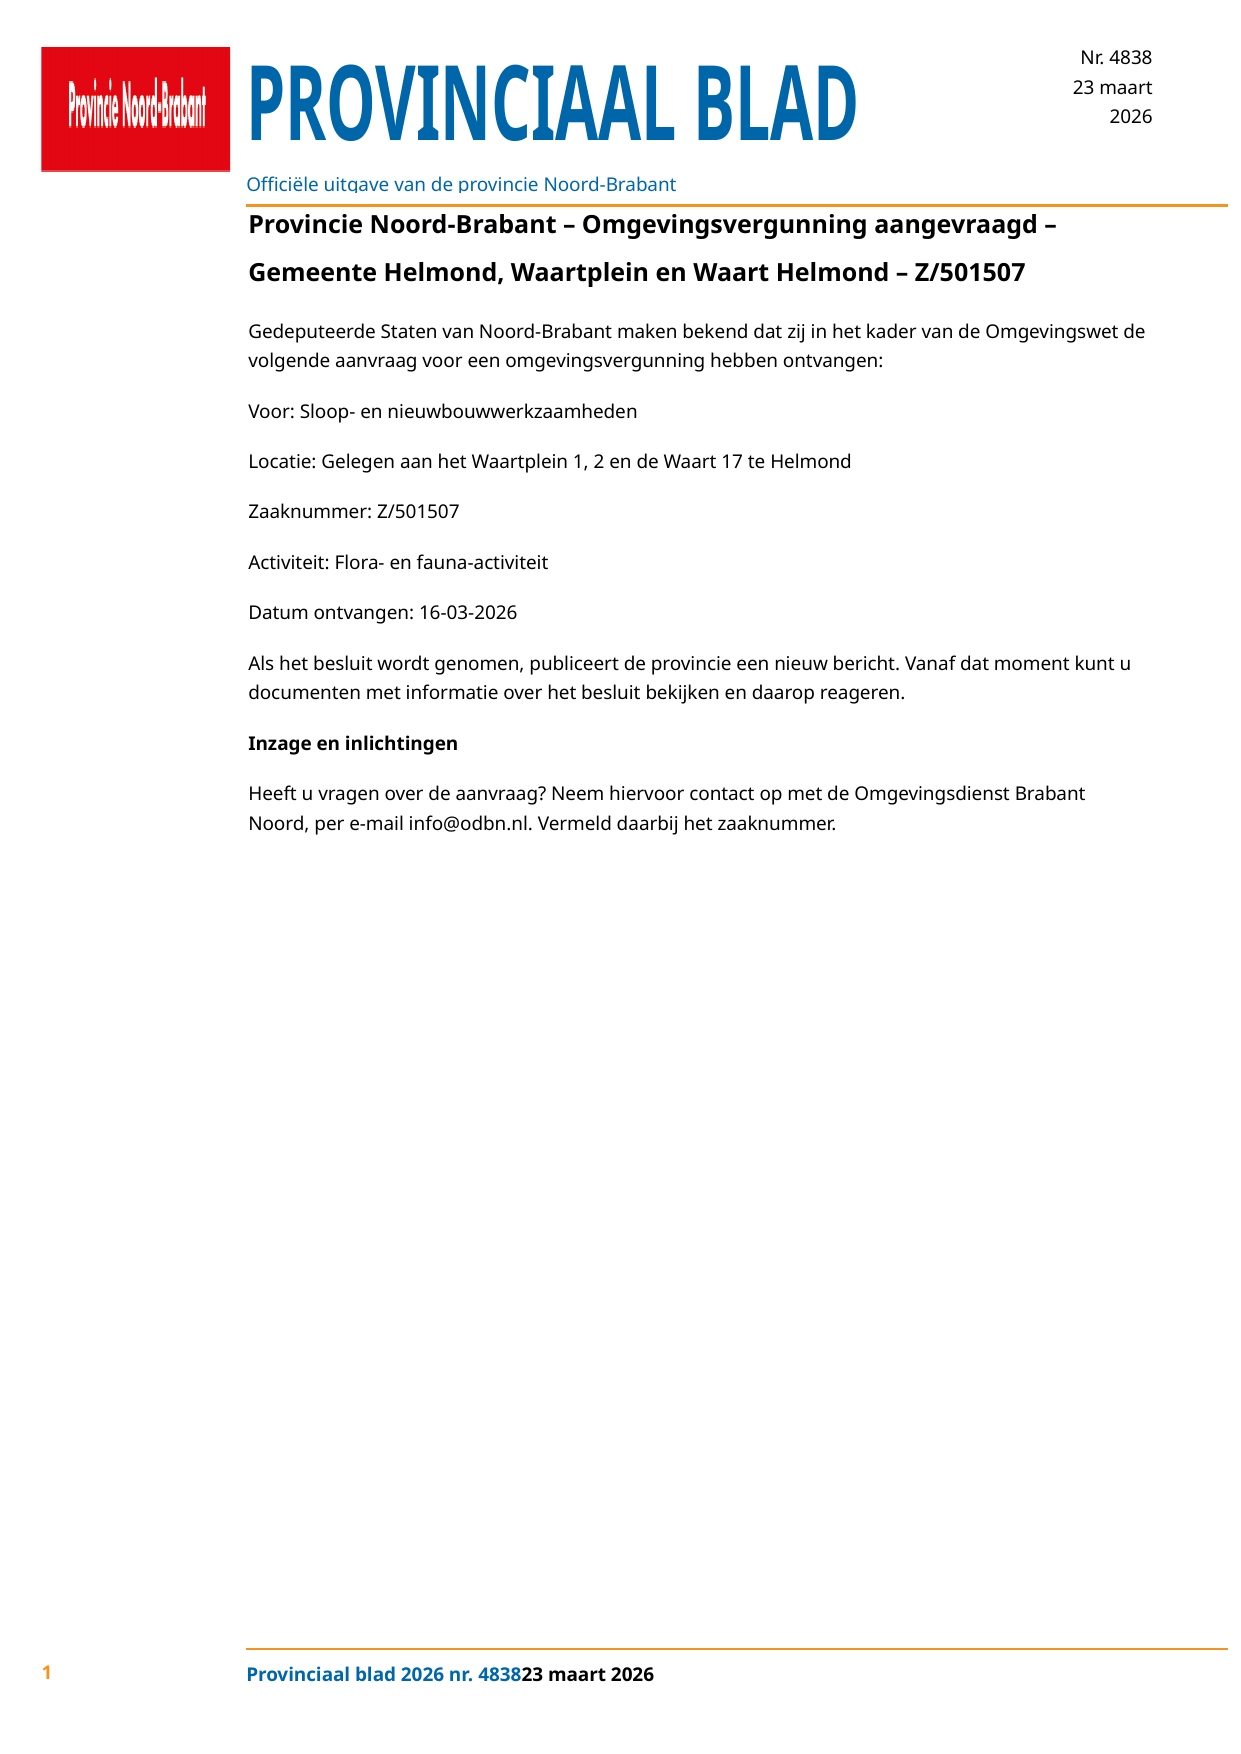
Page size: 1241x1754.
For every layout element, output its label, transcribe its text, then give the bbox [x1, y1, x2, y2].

text Datum ontvangen: 16-03-2026 [248, 599, 1152, 625]
text Activiteit: Flora- en fauna-activiteit [248, 549, 1152, 575]
text Gedeputeerde Staten van Noord-Brabant maken bekend dat zij in het kader van de Omgevingswet de volgende aanvraag voor een omgevingsvergunning hebben ontvangen: [248, 318, 1152, 373]
text Provincie Noord-Brabant – Omgevingsvergunning aangevraagd – Gemeente Helmond, Waartplein en Waart Helmond – Z/501507 [248, 207, 1152, 288]
text Als het besluit wordt genomen, publiceert de provincie een nieuw bericht. Vanaf dat moment kunt u documenten met informatie over het besluit bekijken en daarop reageren. [248, 650, 1152, 705]
text Voor: Sloop- en nieuwbouwwerkzaamheden [248, 398, 1152, 424]
text Locatie: Gelegen aan het Waartplein 1, 2 en de Waart 17 te Helmond [248, 448, 1152, 474]
picture [41, 47, 231, 172]
text Zaaknummer: Z/501507 [248, 499, 1152, 524]
text Inzage en inlichtingen [248, 730, 1152, 756]
text Heeft u vragen over de aanvraag? Neem hiervoor contact op met de Omgevingsdienst Brabant Noord, per e-mail info@odbn.nl. Vermeld daarbij het zaaknummer. [248, 780, 1152, 836]
